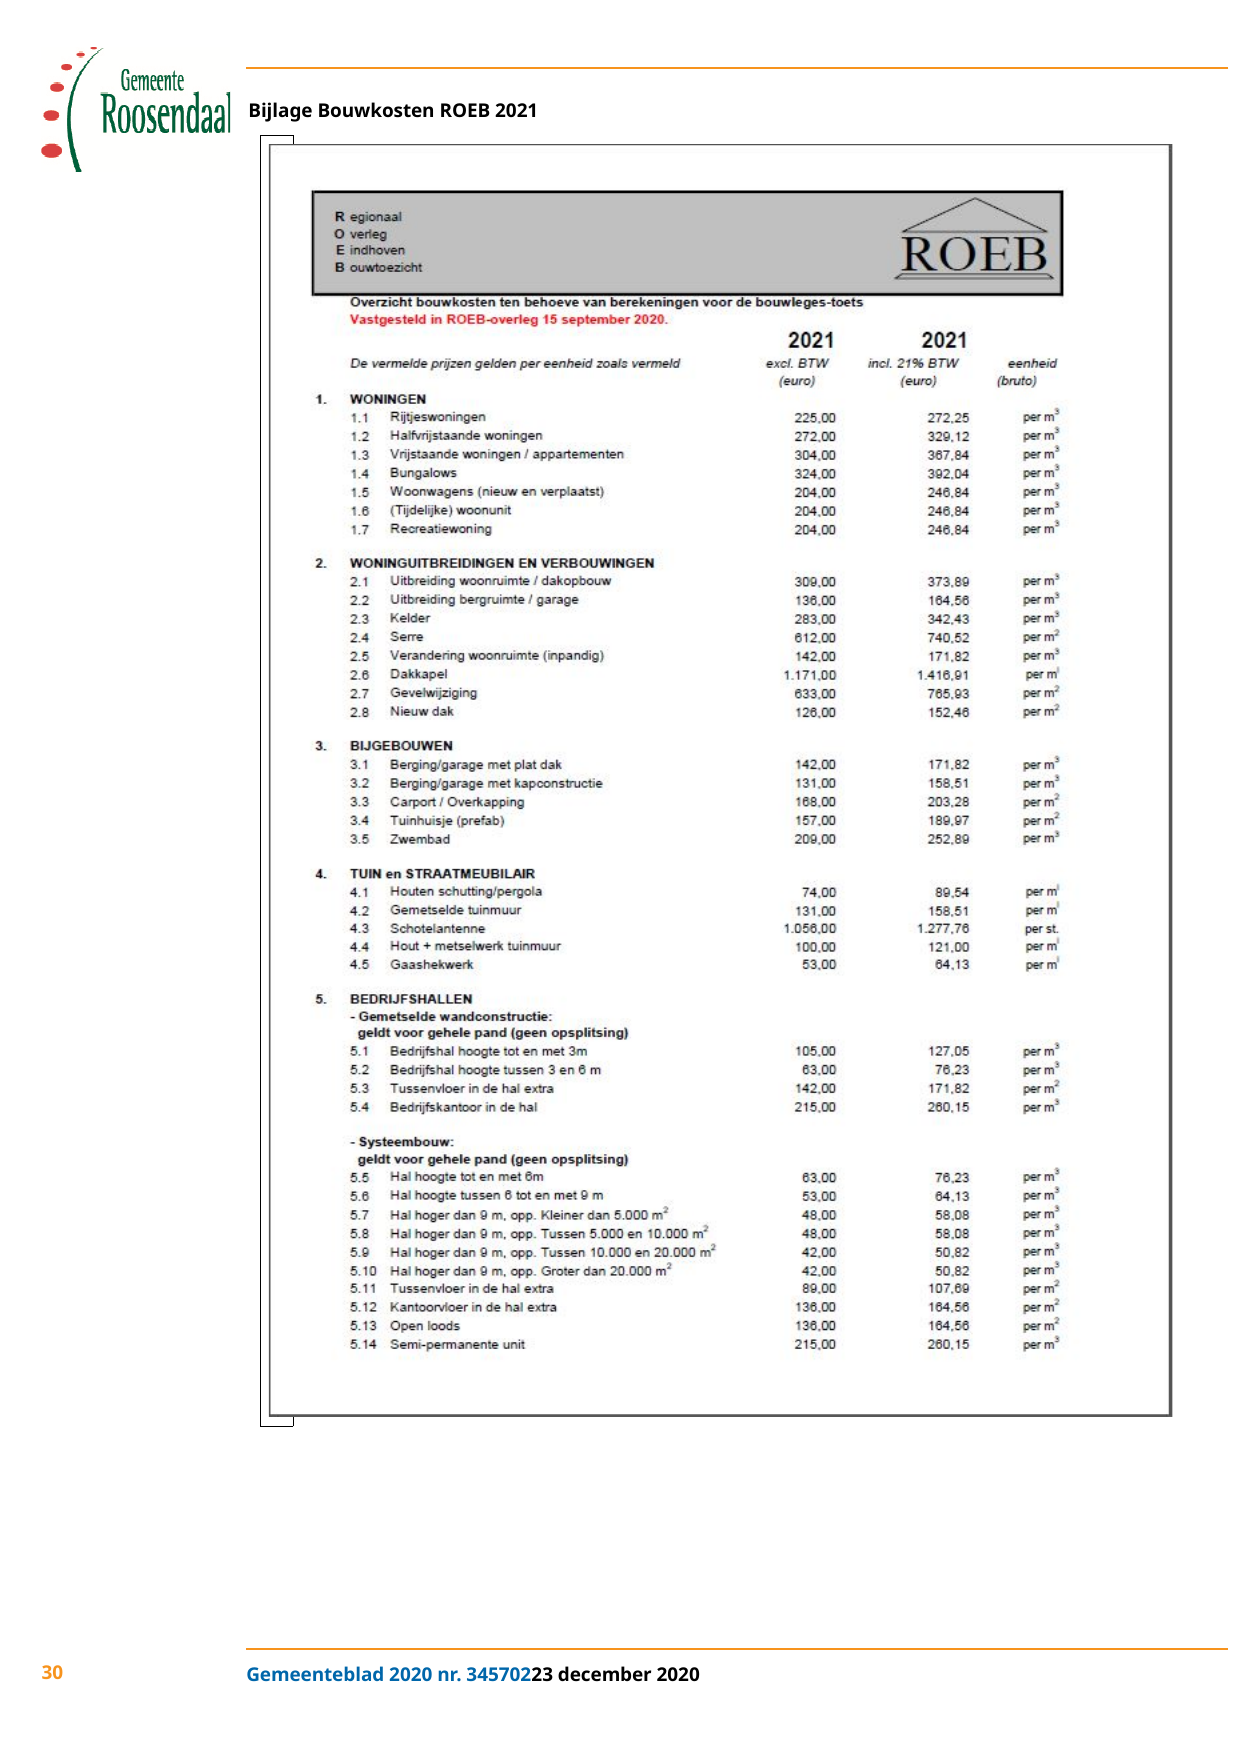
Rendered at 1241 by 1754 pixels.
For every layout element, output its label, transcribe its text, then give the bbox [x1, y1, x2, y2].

picture [41, 47, 231, 172]
text Bijlage Bouwkosten ROEB 2021 [248, 95, 1152, 123]
picture [268, 144, 1173, 1417]
